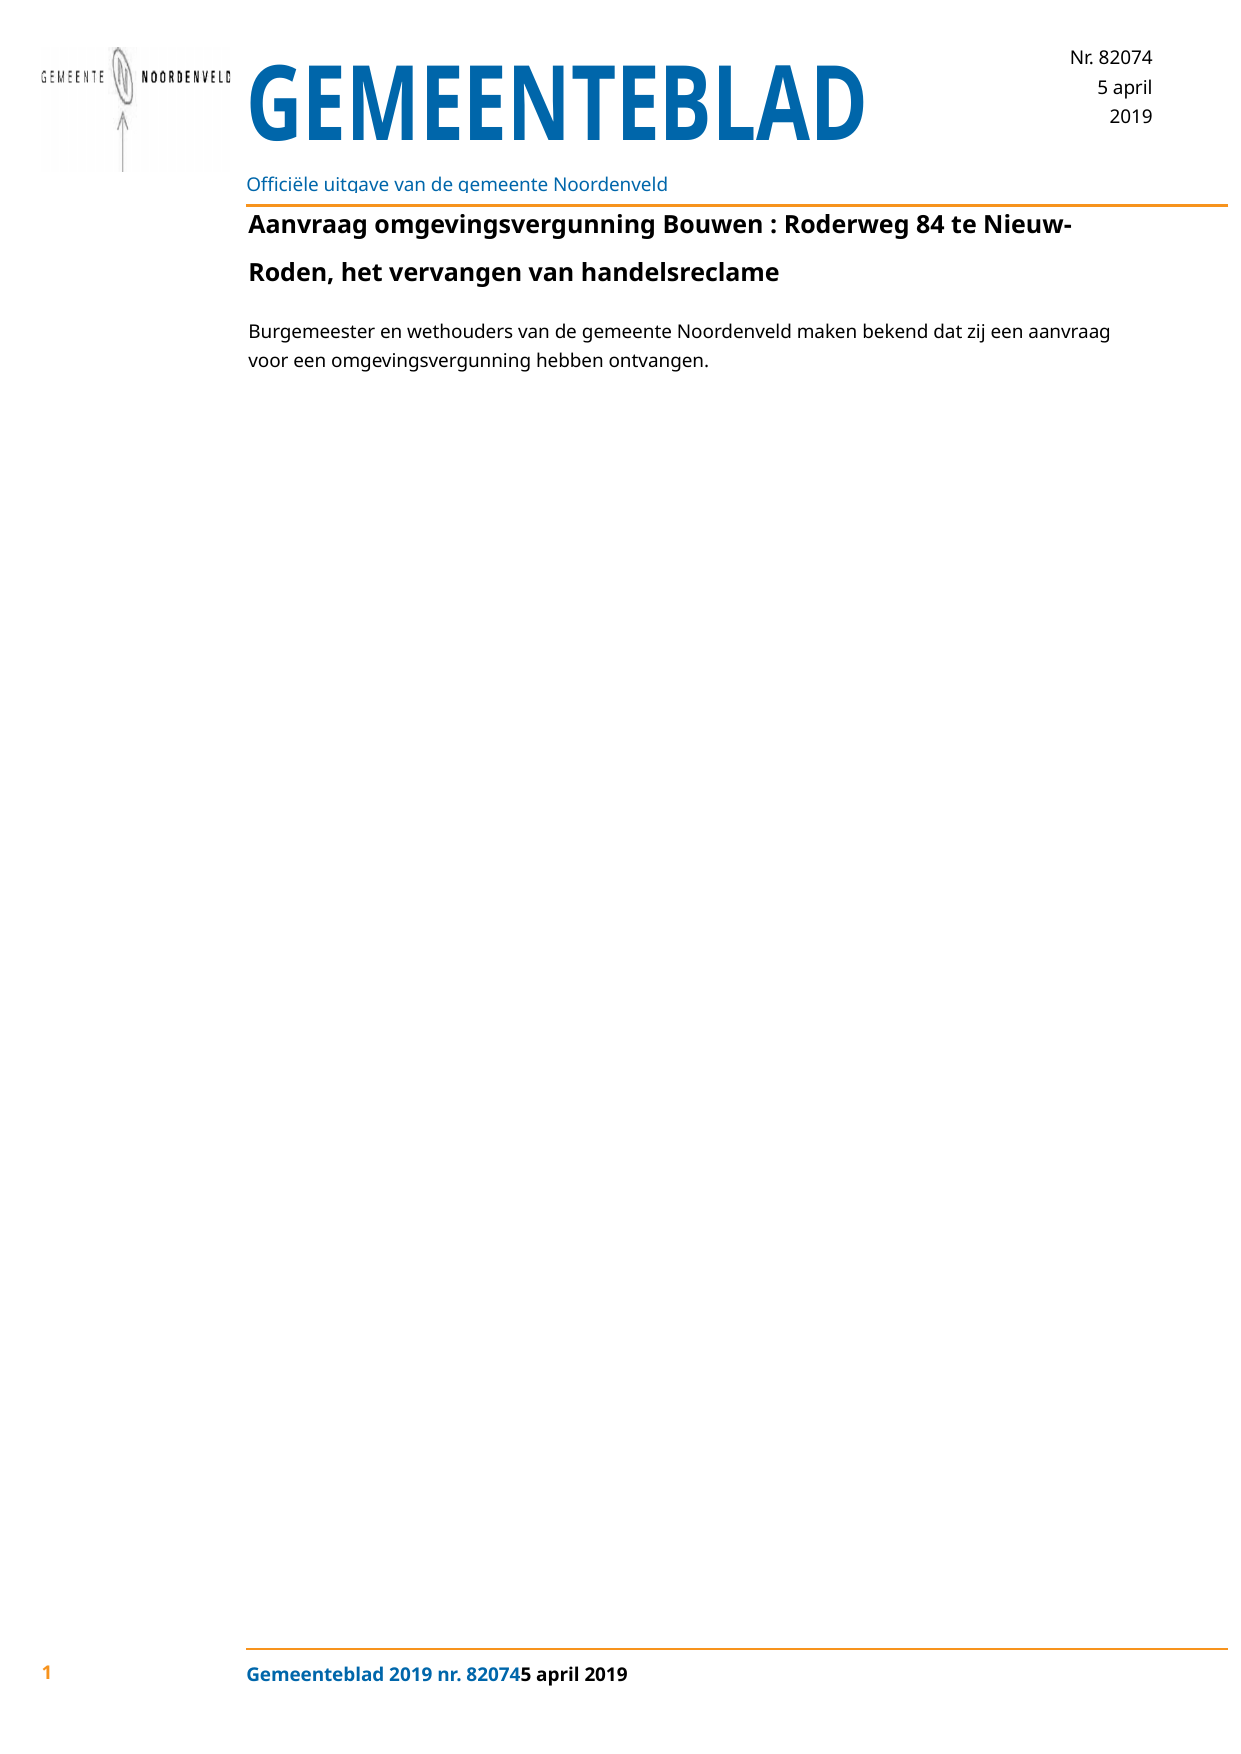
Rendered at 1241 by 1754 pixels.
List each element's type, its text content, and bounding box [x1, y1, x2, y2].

text Burgemeester en wethouders van de gemeente Noordenveld maken bekend dat zij een aanvraag voor een omgevingsvergunning hebben ontvangen. [248, 318, 1152, 373]
text Aanvraag omgevingsvergunning Bouwen : Roderweg 84 te Nieuw-Roden, het vervangen van handelsreclame [248, 207, 1152, 288]
picture [41, 47, 231, 172]
